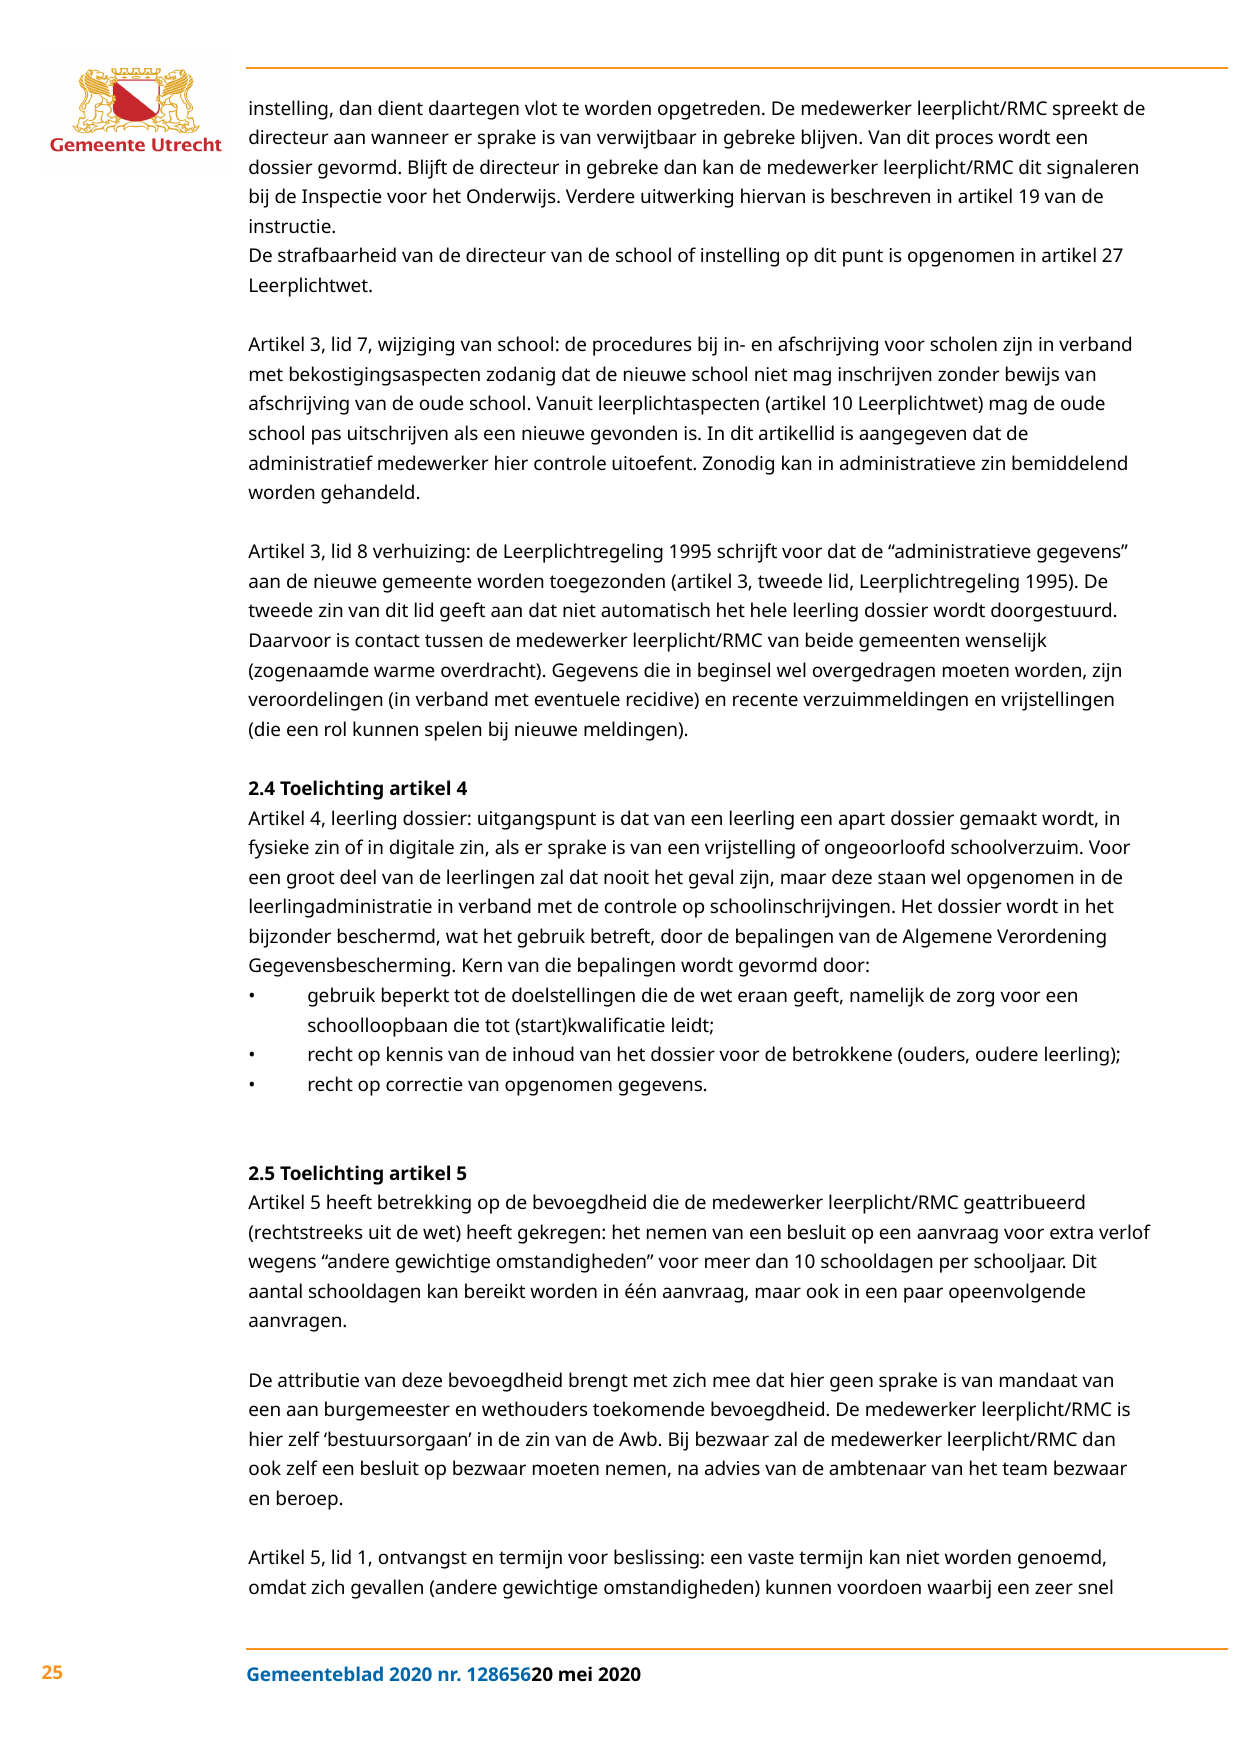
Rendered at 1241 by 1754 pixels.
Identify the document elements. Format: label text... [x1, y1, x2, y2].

text Artikel 4, leerling dossier: uitgangspunt is dat van een leerling een apart dossier gemaakt wordt, in fysieke zin of in digitale zin, als er sprake is van een vrijstelling of ongeoorloofd schoolverzuim. Voor een groot deel van de leerlingen zal dat nooit het geval zijn, maar deze staan wel opgenomen in de leerlingadministratie in verband met de controle op schoolinschrijvingen. Het dossier wordt in het bijzonder beschermd, wat het gebruik betreft, door de bepalingen van de Algemene Verordening Gegevensbescherming. Kern van die bepalingen wordt gevormd door: [248, 805, 1152, 978]
text 2.5 Toelichting artikel 5 [248, 1160, 1152, 1186]
list recht op correctie van opgenomen gegevens. [248, 1071, 1152, 1097]
text 2.4 Toelichting artikel 4 [248, 775, 1152, 801]
text instelling, dan dient daartegen vlot te worden opgetreden. De medewerker leerplicht/RMC spreekt de directeur aan wanneer er sprake is van verwijtbaar in gebreke blijven. Van dit proces wordt een dossier gevormd. Blijft de directeur in gebreke dan kan de medewerker leerplicht/RMC dit signaleren bij de Inspectie voor het Onderwijs. Verdere uitwerking hiervan is beschreven in artikel 19 van de instructie. [248, 95, 1152, 239]
list gebruik beperkt tot de doelstellingen die de wet eraan geeft, namelijk de zorg voor een schoolloopbaan die tot (start)kwalificatie leidt; [248, 982, 1152, 1038]
text De strafbaarheid van de directeur van de school of instelling op dit punt is opgenomen in artikel 27 Leerplichtwet. [248, 243, 1152, 298]
picture [41, 47, 231, 172]
text Artikel 3, lid 7, wijziging van school: de procedures bij in- en afschrijving voor scholen zijn in verband met bekostigingsaspecten zodanig dat de nieuwe school niet mag inschrijven zonder bewijs van afschrijving van de oude school. Vanuit leerplichtaspecten (artikel 10 Leerplichtwet) mag de oude school pas uitschrijven als een nieuwe gevonden is. In dit artikellid is aangegeven dat de administratief medewerker hier controle uitoefent. Zonodig kan in administratieve zin bemiddelend worden gehandeld. [248, 331, 1152, 505]
list recht op kennis van de inhoud van het dossier voor de betrokkene (ouders, oudere leerling); [248, 1041, 1152, 1067]
text Artikel 5 heeft betrekking op de bevoegdheid die de medewerker leerplicht/RMC geattribueerd (rechtstreeks uit de wet) heeft gekregen: het nemen van een besluit op een aanvraag voor extra verlof wegens “andere gewichtige omstandigheden” voor meer dan 10 schooldagen per schooljaar. Dit aantal schooldagen kan bereikt worden in één aanvraag, maar ook in een paar opeenvolgende aanvragen. [248, 1189, 1152, 1333]
text Artikel 3, lid 8 verhuizing: de Leerplichtregeling 1995 schrijft voor dat de “administratieve gegevens” aan de nieuwe gemeente worden toegezonden (artikel 3, tweede lid, Leerplichtregeling 1995). De tweede zin van dit lid geeft aan dat niet automatisch het hele leerling dossier wordt doorgestuurd. Daarvoor is contact tussen de medewerker leerplicht/RMC van beide gemeenten wenselijk (zogenaamde warme overdracht). Gegevens die in beginsel wel overgedragen moeten worden, zijn veroordelingen (in verband met eventuele recidive) en recente verzuimmeldingen en vrijstellingen (die een rol kunnen spelen bij nieuwe meldingen). [248, 538, 1152, 742]
text Artikel 5, lid 1, ontvangst en termijn voor beslissing: een vaste termijn kan niet worden genoemd, omdat zich gevallen (andere gewichtige omstandigheden) kunnen voordoen waarbij een zeer snel [248, 1544, 1152, 1600]
text De attributie van deze bevoegdheid brengt met zich mee dat hier geen sprake is van mandaat van een aan burgemeester en wethouders toekomende bevoegdheid. De medewerker leerplicht/RMC is hier zelf ‘bestuursorgaan’ in de zin van de Awb. Bij bezwaar zal de medewerker leerplicht/RMC dan ook zelf een besluit op bezwaar moeten nemen, na advies van de ambtenaar van het team bezwaar en beroep. [248, 1367, 1152, 1511]
